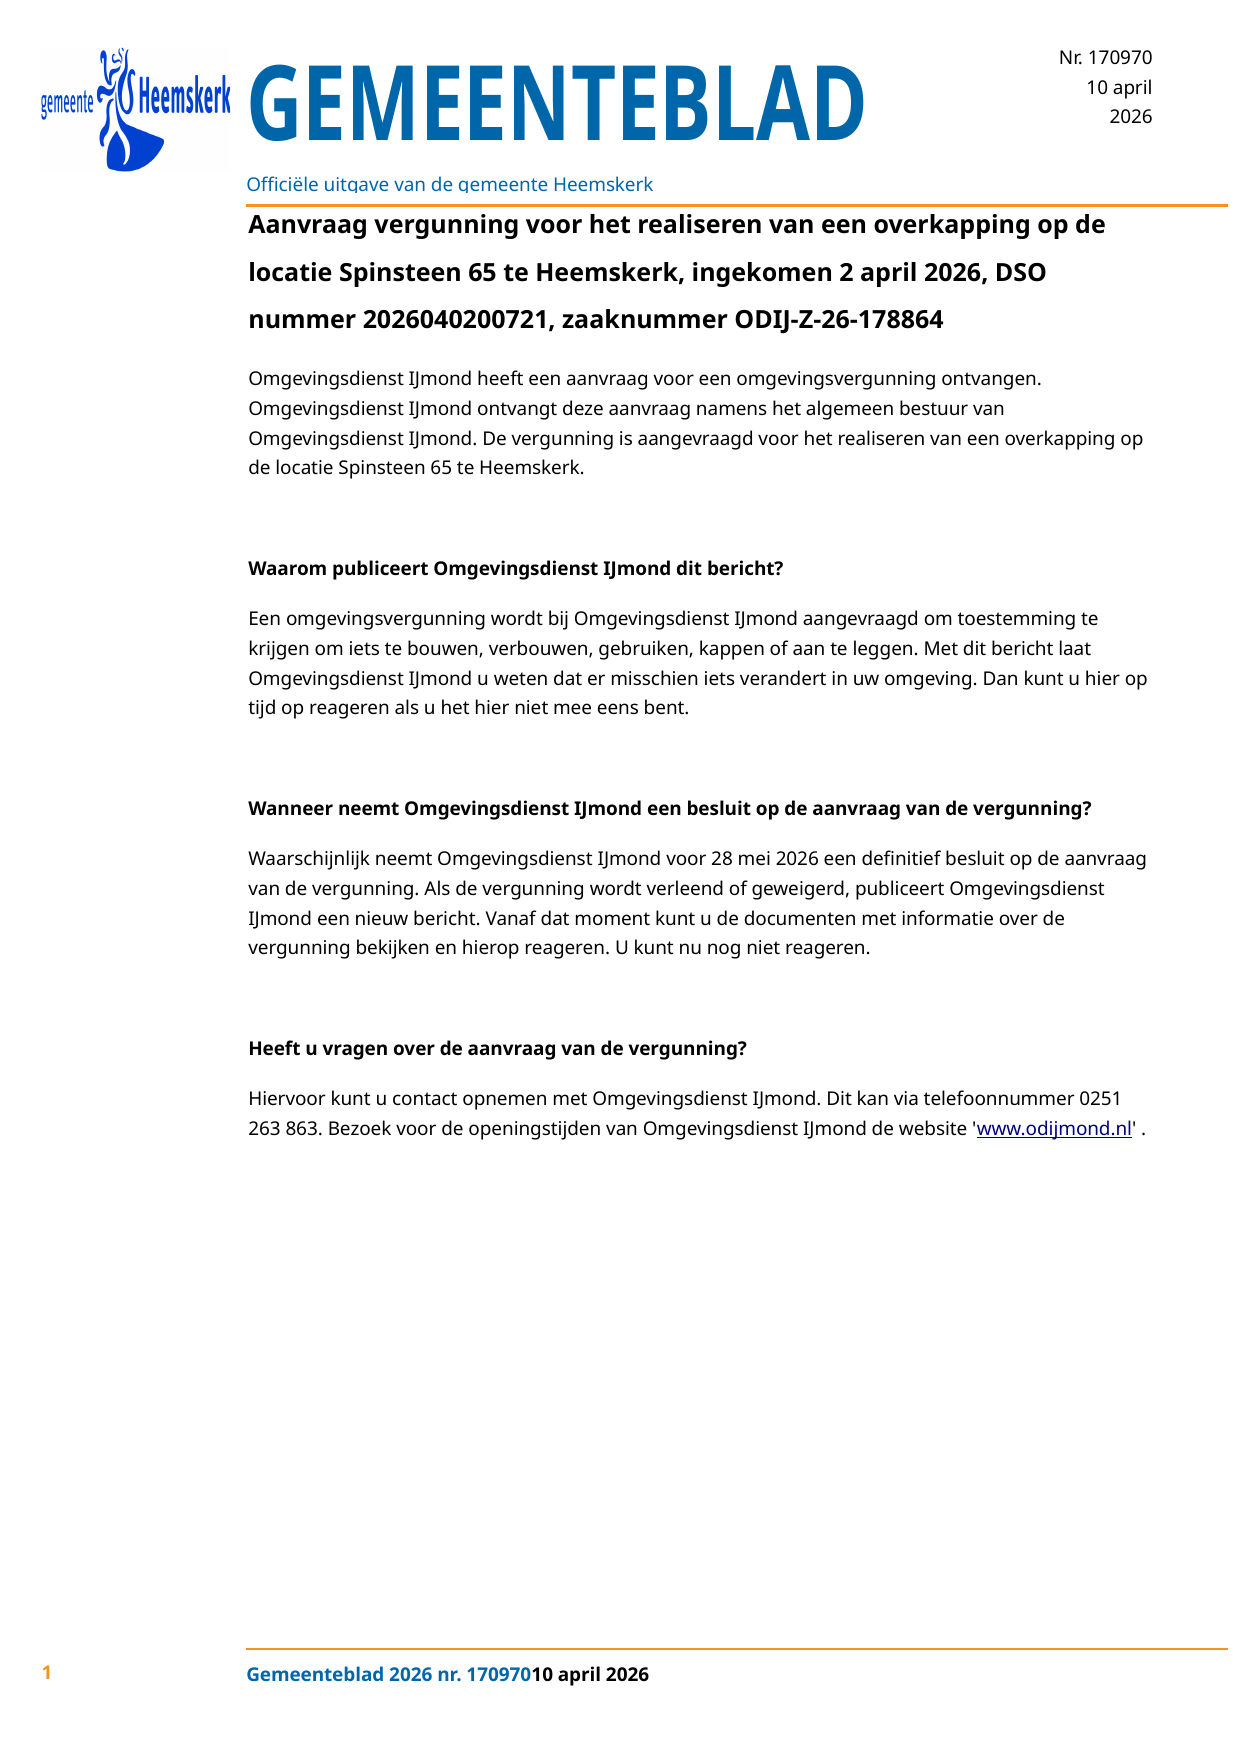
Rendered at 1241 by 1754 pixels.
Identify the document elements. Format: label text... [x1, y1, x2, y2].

text Wanneer neemt Omgevingsdienst IJmond een besluit op de aanvraag van de vergunning? [248, 795, 1152, 821]
text Hiervoor kunt u contact opnemen met Omgevingsdienst IJmond. Dit kan via telefoonnummer 0251 263 863. Bezoek voor de openingstijden van Omgevingsdienst IJmond de website 'www.odijmond.nl' . [248, 1086, 1152, 1141]
text Omgevingsdienst IJmond heeft een aanvraag voor een omgevingsvergunning ontvangen. Omgevingsdienst IJmond ontvangt deze aanvraag namens het algemeen bestuur van Omgevingsdienst IJmond. De vergunning is aangevraagd voor het realiseren van een overkapping op de locatie Spinsteen 65 te Heemskerk. [248, 366, 1152, 480]
text Aanvraag vergunning voor het realiseren van een overkapping op de locatie Spinsteen 65 te Heemskerk, ingekomen 2 april 2026, DSO nummer 2026040200721, zaaknummer ODIJ-Z-26-178864 [248, 207, 1152, 336]
text Waarom publiceert Omgevingsdienst IJmond dit bericht? [248, 555, 1152, 581]
picture [41, 47, 231, 172]
text Waarschijnlijk neemt Omgevingsdienst IJmond voor 28 mei 2026 een definitief besluit op de aanvraag van de vergunning. Als de vergunning wordt verleend of geweigerd, publiceert Omgevingsdienst IJmond een nieuw bericht. Vanaf dat moment kunt u de documenten met informatie over de vergunning bekijken en hierop reageren. U kunt nu nog niet reageren. [248, 846, 1152, 960]
text Heeft u vragen over de aanvraag van de vergunning? [248, 1035, 1152, 1061]
text Een omgevingsvergunning wordt bij Omgevingsdienst IJmond aangevraagd om toestemming te krijgen om iets te bouwen, verbouwen, gebruiken, kappen of aan te leggen. Met dit bericht laat Omgevingsdienst IJmond u weten dat er misschien iets verandert in uw omgeving. Dan kunt u hier op tijd op reageren als u het hier niet mee eens bent. [248, 606, 1152, 720]
